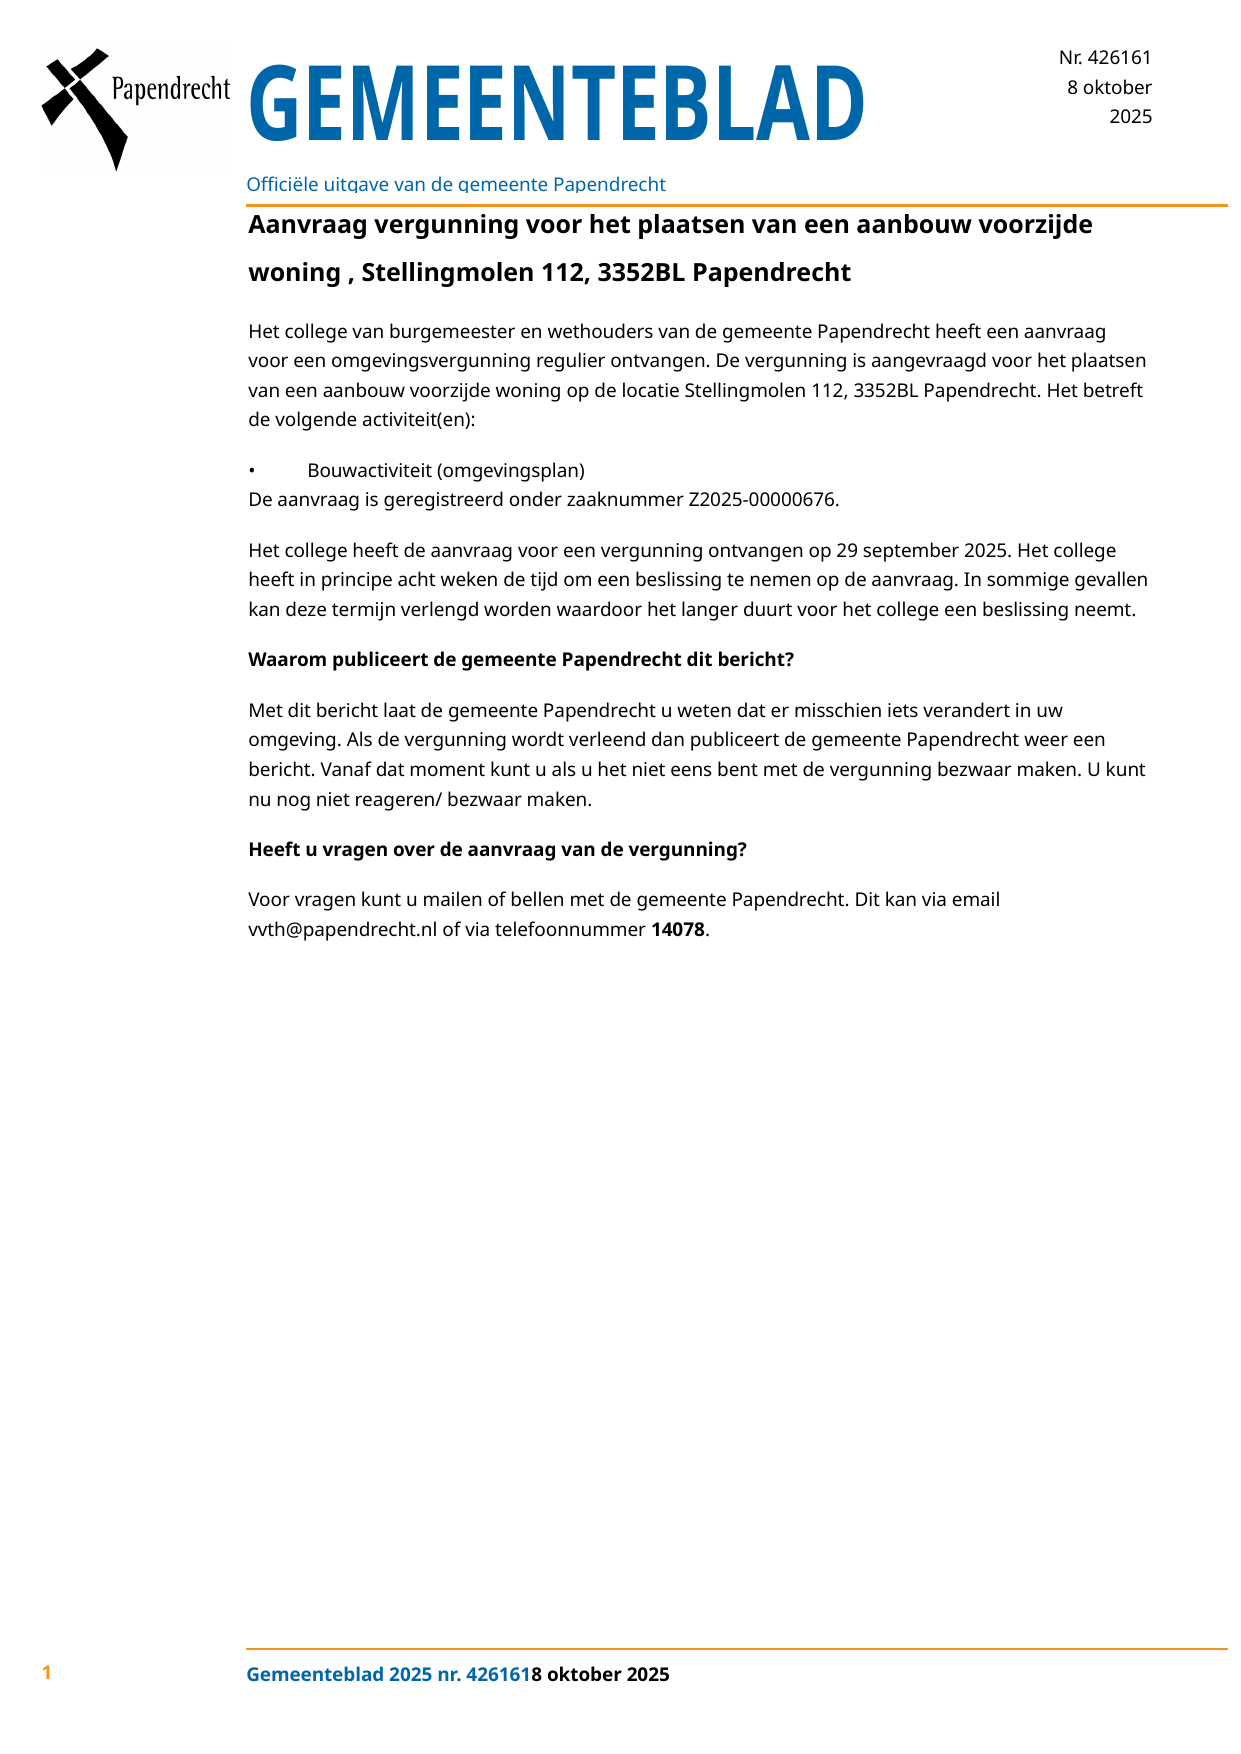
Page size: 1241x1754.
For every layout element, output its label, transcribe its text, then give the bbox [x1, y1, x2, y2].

text Met dit bericht laat de gemeente Papendrecht u weten dat er misschien iets verandert in uw omgeving. Als de vergunning wordt verleend dan publiceert de gemeente Papendrecht weer een bericht. Vanaf dat moment kunt u als u het niet eens bent met de vergunning bezwaar maken. U kunt nu nog niet reageren/ bezwaar maken. [248, 697, 1152, 812]
text De aanvraag is geregistreerd onder zaaknummer Z2025-00000676. [248, 487, 1152, 512]
list Bouwactiviteit (omgevingsplan) [248, 457, 1152, 483]
text Waarom publiceert de gemeente Papendrecht dit bericht? [248, 647, 1152, 672]
text Heeft u vragen over de aanvraag van de vergunning? [248, 836, 1152, 862]
text Het college van burgemeester en wethouders van de gemeente Papendrecht heeft een aanvraag voor een omgevingsvergunning regulier ontvangen. De vergunning is aangevraagd voor het plaatsen van een aanbouw voorzijde woning op de locatie Stellingmolen 112, 3352BL Papendrecht. Het betreft de volgende activiteit(en): [248, 318, 1152, 432]
text Aanvraag vergunning voor het plaatsen van een aanbouw voorzijde woning , Stellingmolen 112, 3352BL Papendrecht [248, 207, 1152, 288]
text Het college heeft de aanvraag voor een vergunning ontvangen op 29 september 2025. Het college heeft in principe acht weken de tijd om een beslissing te nemen op de aanvraag. In sommige gevallen kan deze termijn verlengd worden waardoor het langer duurt voor het college een beslissing neemt. [248, 537, 1152, 622]
picture [41, 47, 231, 172]
text Voor vragen kunt u mailen of bellen met de gemeente Papendrecht. Dit kan via email vvth@papendrecht.nl of via telefoonnummer 14078. [248, 887, 1152, 942]
